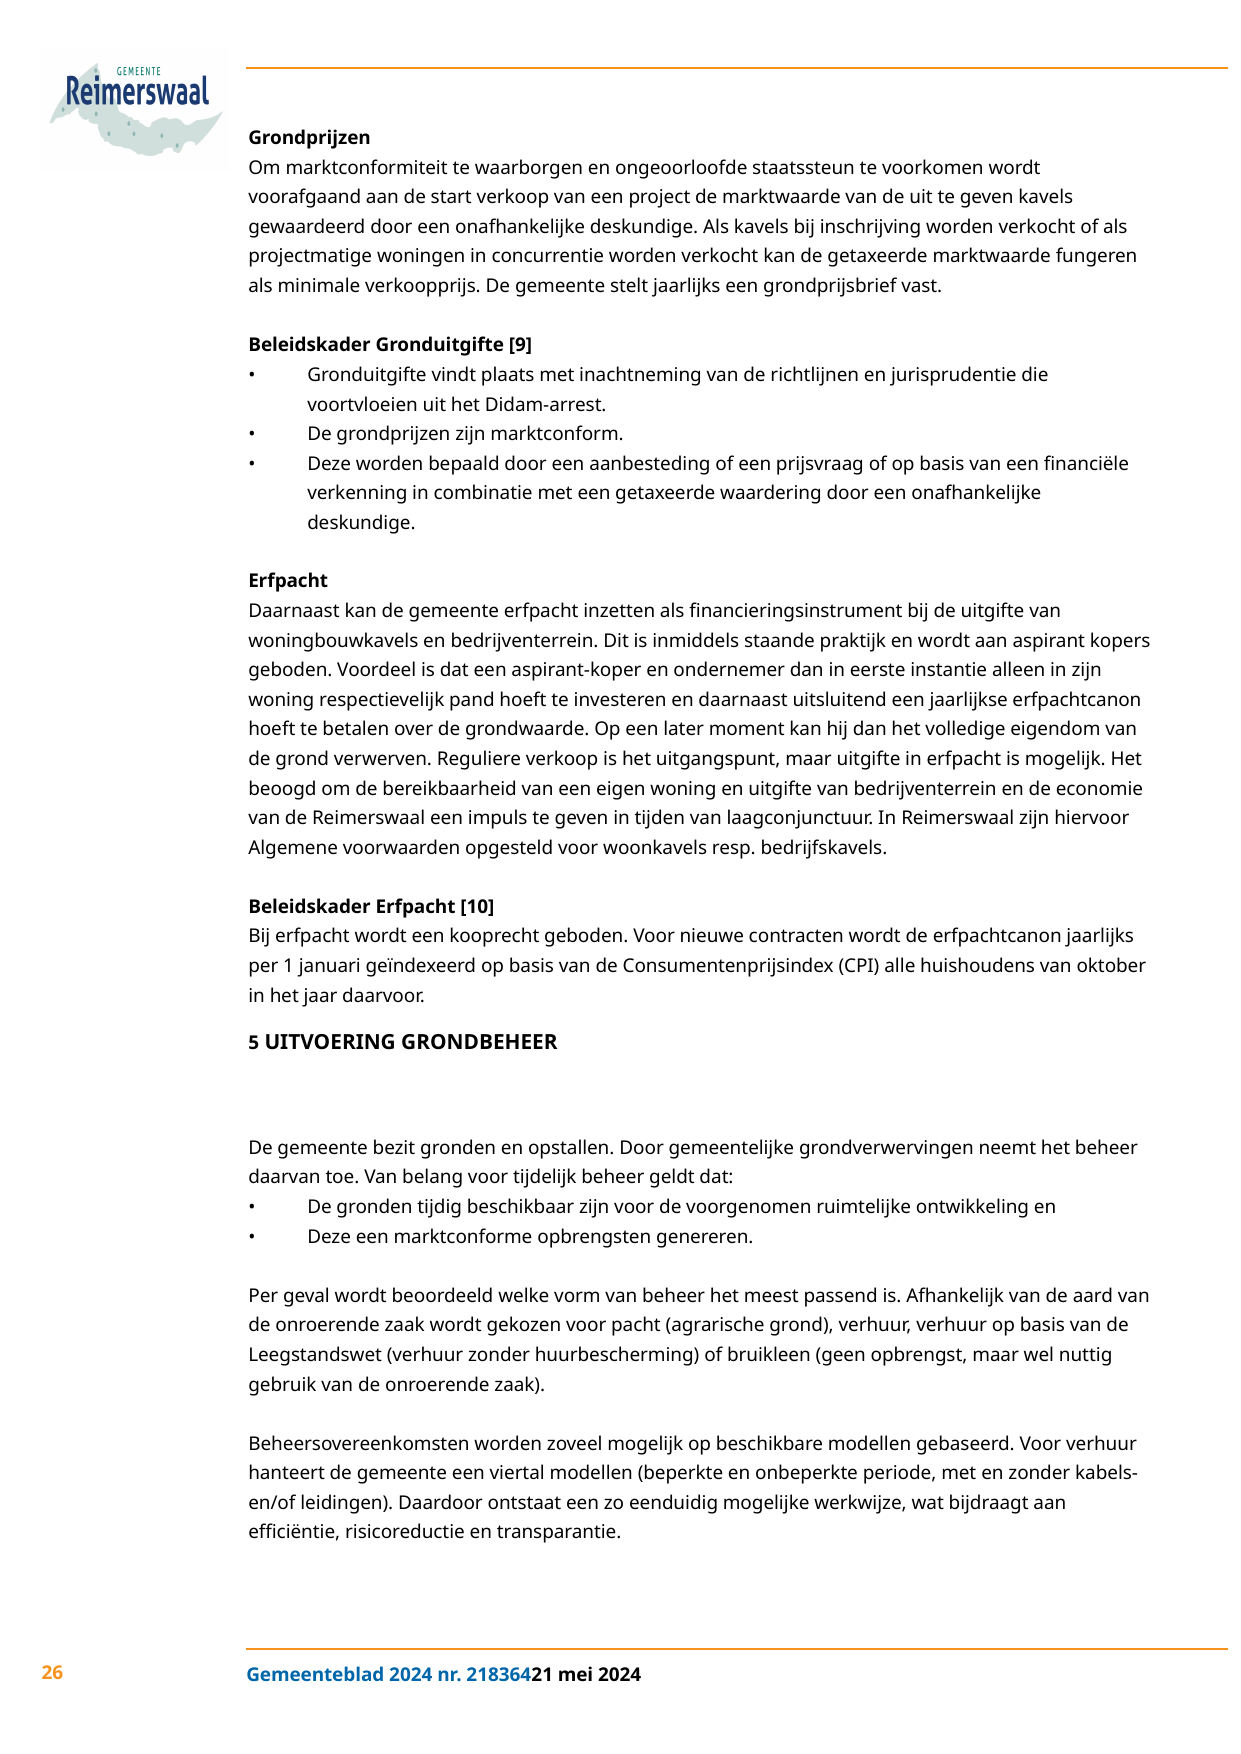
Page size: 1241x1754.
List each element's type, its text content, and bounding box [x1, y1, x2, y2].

table_header Beleidskader Erfpacht [10] Bij erfpacht wordt een kooprecht geboden. Voor nieuwe contracten wordt de erfpachtcanon jaarlijks per 1 januari geïndexeerd op basis van de Consumentenprijsindex (CPI) alle huishoudens van oktober in het jaar daarvoor. [248, 893, 1152, 1008]
text Daarnaast kan de gemeente erfpacht inzetten als financieringsinstrument bij de uitgifte van woningbouwkavels en bedrijventerrein. Dit is inmiddels staande praktijk en wordt aan aspirant kopers geboden. Voordeel is dat een aspirant-koper en ondernemer dan in eerste instantie alleen in zijn woning respectievelijk pand hoeft te investeren en daarnaast uitsluitend een jaarlijkse erfpachtcanon hoeft te betalen over de grondwaarde. Op een later moment kan hij dan het volledige eigendom van de grond verwerven. Reguliere verkoop is het uitgangspunt, maar uitgifte in erfpacht is mogelijk. Het beoogd om de bereikbaarheid van een eigen woning en uitgifte van bedrijventerrein en de economie van de Reimerswaal een impuls te geven in tijden van laagconjunctuur. In Reimerswaal zijn hiervoor Algemene voorwaarden opgesteld voor woonkavels resp. bedrijfskavels. [248, 597, 1152, 859]
text De gemeente bezit gronden en opstallen. Door gemeentelijke grondverwervingen neemt het beheer daarvan toe. Van belang voor tijdelijk beheer geldt dat: [248, 1134, 1152, 1189]
text Per geval wordt beoordeeld welke vorm van beheer het meest passend is. Afhankelijk van de aard van de onroerende zaak wordt gekozen voor pacht (agrarische grond), verhuur, verhuur op basis van de Leegstandswet (verhuur zonder huurbescherming) of bruikleen (geen opbrengst, maar wel nuttig gebruik van de onroerende zaak). [248, 1282, 1152, 1397]
list Deze een marktconforme opbrengsten genereren. [248, 1223, 1152, 1249]
table_header Beleidskader Gronduitgifte [9] Gronduitgifte vindt plaats met inachtneming van de richtlijnen en jurisprudentie die voortvloeien uit het Didam-arrest. De grondprijzen zijn marktconform. Deze worden bepaald door een aanbesteding of een prijsvraag of op basis van een financiële verkenning in combinatie met een getaxeerde waardering door een onafhankelijke deskundige. [248, 332, 1152, 535]
text Beheersovereenkomsten worden zoveel mogelijk op beschikbare modellen gebaseerd. Voor verhuur hanteert de gemeente een viertal modellen (beperkte en onbeperkte periode, met en zonder kabels- en/of leidingen). Daardoor ontstaat een zo eenduidig mogelijke werkwijze, wat bijdraagt aan efficiëntie, risicoreductie en transparantie. [248, 1430, 1152, 1544]
list De gronden tijdig beschikbaar zijn voor de voorgenomen ruimtelijke ontwikkeling en [248, 1193, 1152, 1219]
text Grondprijzen [248, 124, 1152, 150]
text 5 UITVOERING GRONDBEHEER [248, 1027, 1152, 1055]
text Erfpacht [248, 568, 1152, 593]
text Om marktconformiteit te waarborgen en ongeoorloofde staatssteun te voorkomen wordt voorafgaand aan de start verkoop van een project de marktwaarde van de uit te geven kavels gewaardeerd door een onafhankelijke deskundige. Als kavels bij inschrijving worden verkocht of als projectmatige woningen in concurrentie worden verkocht kan de getaxeerde marktwaarde fungeren als minimale verkoopprijs. De gemeente stelt jaarlijks een grondprijsbrief vast. [248, 154, 1152, 298]
picture [41, 47, 231, 172]
